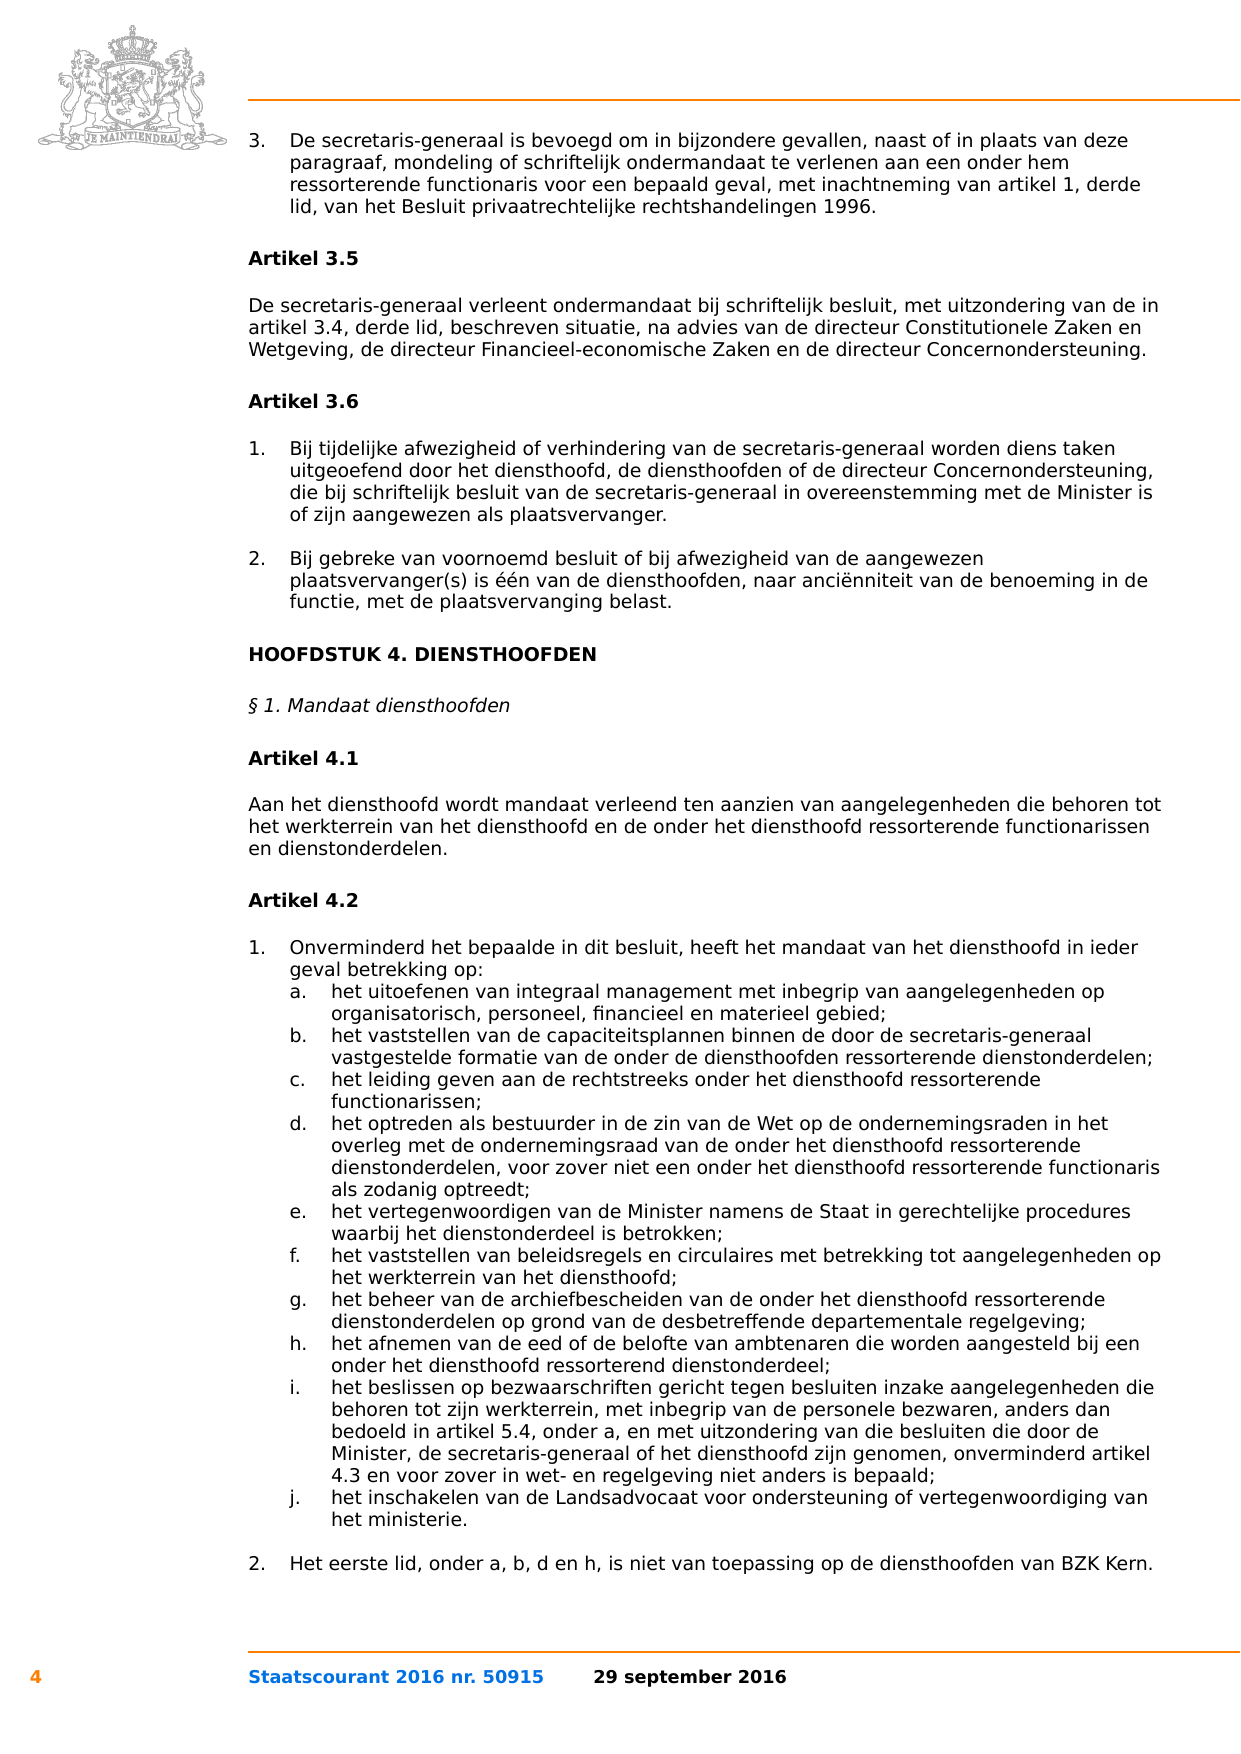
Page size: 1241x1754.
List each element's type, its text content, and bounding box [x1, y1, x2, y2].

text b. het vaststellen van de capaciteitsplannen binnen de door de secretaris-generaal vastgestelde formatie van de onder de diensthoofden ressorterende dienstonderdelen; [289, 1025, 1163, 1069]
picture [38, 25, 227, 150]
text e. het vertegenwoordigen van de Minister namens de Staat in gerechtelijke procedures waarbij het dienstonderdeel is betrokken; [289, 1201, 1163, 1245]
text 1. Bij tijdelijke afwezigheid of verhindering van de secretaris-generaal worden diens taken uitgeoefend door het diensthoofd, de diensthoofden of de directeur Concernondersteuning, die bij schriftelijk besluit van de secretaris-generaal in overeenstemming met de Minister is of zijn aangewezen als plaatsvervanger. [248, 438, 1163, 526]
text d. het optreden als bestuurder in de zin van de Wet op de ondernemingsraden in het overleg met de ondernemingsraad van de onder het diensthoofd ressorterende dienstonderdelen, voor zover niet een onder het diensthoofd ressorterende functionaris als zodanig optreedt; [289, 1113, 1163, 1201]
subtitle Artikel 4.1 [248, 747, 1163, 769]
text 2. Het eerste lid, onder a, b, d en h, is niet van toepassing op de diensthoofden van BZK Kern. [248, 1553, 1163, 1574]
text c. het leiding geven aan de rechtstreeks onder het diensthoofd ressorterende functionarissen; [289, 1069, 1163, 1113]
subtitle Artikel 3.6 [248, 391, 1163, 413]
subtitle § 1. Mandaat diensthoofden [248, 695, 1163, 717]
subtitle HOOFDSTUK 4. DIENSTHOOFDEN [248, 643, 1163, 665]
text g. het beheer van de archiefbescheiden van de onder het diensthoofd ressorterende dienstonderdelen op grond van de desbetreffende departementale regelgeving; [289, 1289, 1163, 1333]
text Aan het diensthoofd wordt mandaat verleend ten aanzien van aangelegenheden die behoren tot het werkterrein van het diensthoofd en de onder het diensthoofd ressorterende functionarissen en dienstonderdelen. [248, 794, 1163, 860]
text 3. De secretaris-generaal is bevoegd om in bijzondere gevallen, naast of in plaats van deze paragraaf, mondeling of schriftelijk ondermandaat te verlenen aan een onder hem ressorterende functionaris voor een bepaald geval, met inachtneming van artikel 1, derde lid, van het Besluit privaatrechtelijke rechtshandelingen 1996. [248, 130, 1163, 218]
subtitle Artikel 4.2 [248, 890, 1163, 912]
text h. het afnemen van de eed of de belofte van ambtenaren die worden aangesteld bij een onder het diensthoofd ressorterend dienstonderdeel; [289, 1333, 1163, 1377]
subtitle Artikel 3.5 [248, 248, 1163, 270]
text 2. Bij gebreke van voornoemd besluit of bij afwezigheid van de aangewezen plaatsvervanger(s) is één van de diensthoofden, naar anciënniteit van de benoeming in de functie, met de plaatsvervanging belast. [248, 547, 1163, 613]
text f. het vaststellen van beleidsregels en circulaires met betrekking tot aangelegenheden op het werkterrein van het diensthoofd; [289, 1245, 1163, 1289]
text j. het inschakelen van de Landsadvocaat voor ondersteuning of vertegenwoordiging van het ministerie. [289, 1487, 1163, 1531]
text a. het uitoefenen van integraal management met inbegrip van aangelegenheden op organisatorisch, personeel, financieel en materieel gebied; [289, 981, 1163, 1025]
text De secretaris-generaal verleent ondermandaat bij schriftelijk besluit, met uitzondering van de in artikel 3.4, derde lid, beschreven situatie, na advies van de directeur Constitutionele Zaken en Wetgeving, de directeur Financieel-economische Zaken en de directeur Concernondersteuning. [248, 295, 1163, 361]
text i. het beslissen op bezwaarschriften gericht tegen besluiten inzake aangelegenheden die behoren tot zijn werkterrein, met inbegrip van de personele bezwaren, anders dan bedoeld in artikel 5.4, onder a, en met uitzondering van die besluiten die door de Minister, de secretaris-generaal of het diensthoofd zijn genomen, onverminderd artikel 4.3 en voor zover in wet- en regelgeving niet anders is bepaald; [289, 1377, 1163, 1487]
text 1. Onverminderd het bepaalde in dit besluit, heeft het mandaat van het diensthoofd in ieder geval betrekking op: [248, 937, 1163, 981]
